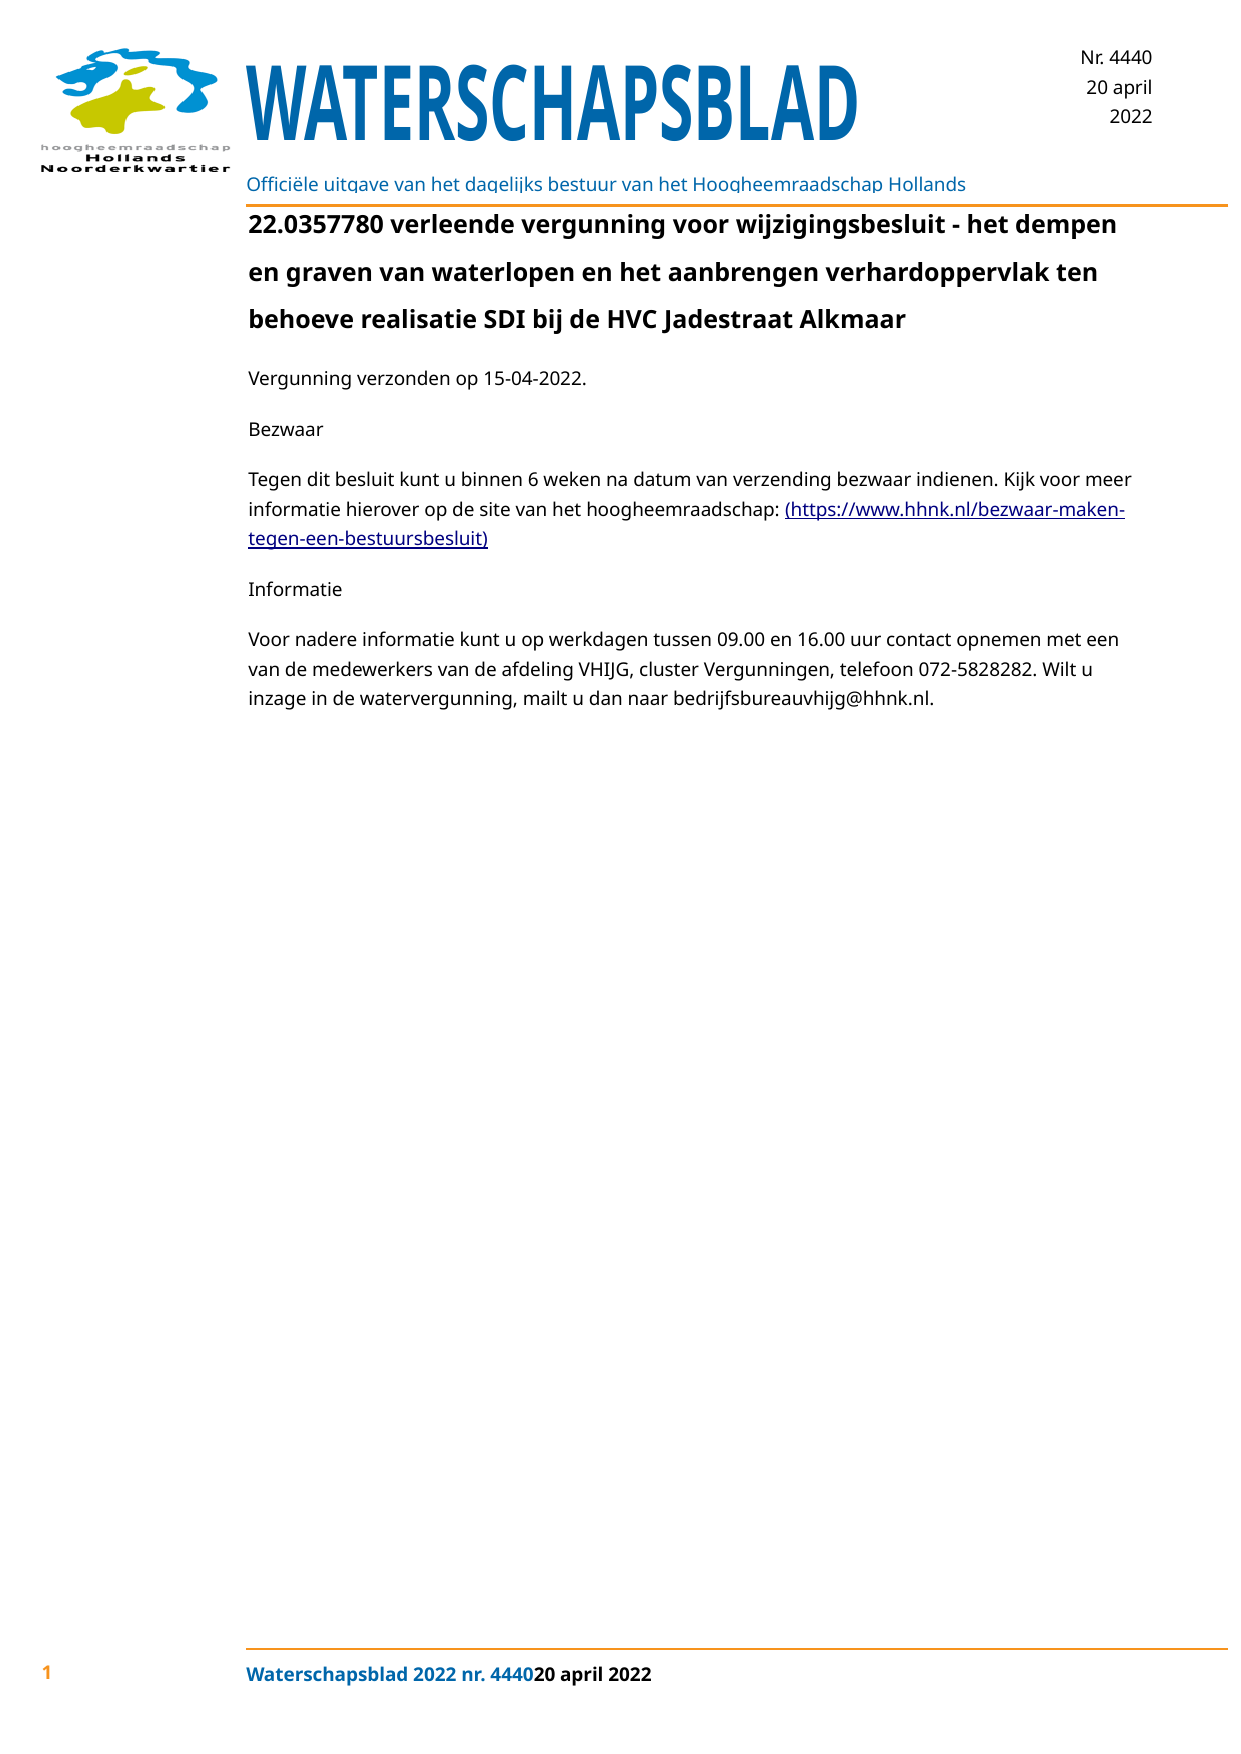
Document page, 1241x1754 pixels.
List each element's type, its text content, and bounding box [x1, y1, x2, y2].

text Tegen dit besluit kunt u binnen 6 weken na datum van verzending bezwaar indienen. Kijk voor meer informatie hierover op de site van het hoogheemraadschap: (https://www.hhnk.nl/bezwaar-maken-tegen-een-bestuursbesluit) [248, 466, 1152, 551]
text Informatie [248, 576, 1152, 602]
text Voor nadere informatie kunt u op werkdagen tussen 09.00 en 16.00 uur contact opnemen met een van de medewerkers van de afdeling VHIJG, cluster Vergunningen, telefoon 072-5828282. Wilt u inzage in de watervergunning, mailt u dan naar bedrijfsbureauvhijg@hhnk.nl. [248, 626, 1152, 711]
text Vergunning verzonden op 15-04-2022. [248, 366, 1152, 391]
text 22.0357780 verleende vergunning voor wijzigingsbesluit - het dempen en graven van waterlopen en het aanbrengen verhardoppervlak ten behoeve realisatie SDI bij de HVC Jadestraat Alkmaar [248, 207, 1152, 336]
picture [41, 47, 231, 172]
text Bezwaar [248, 416, 1152, 442]
